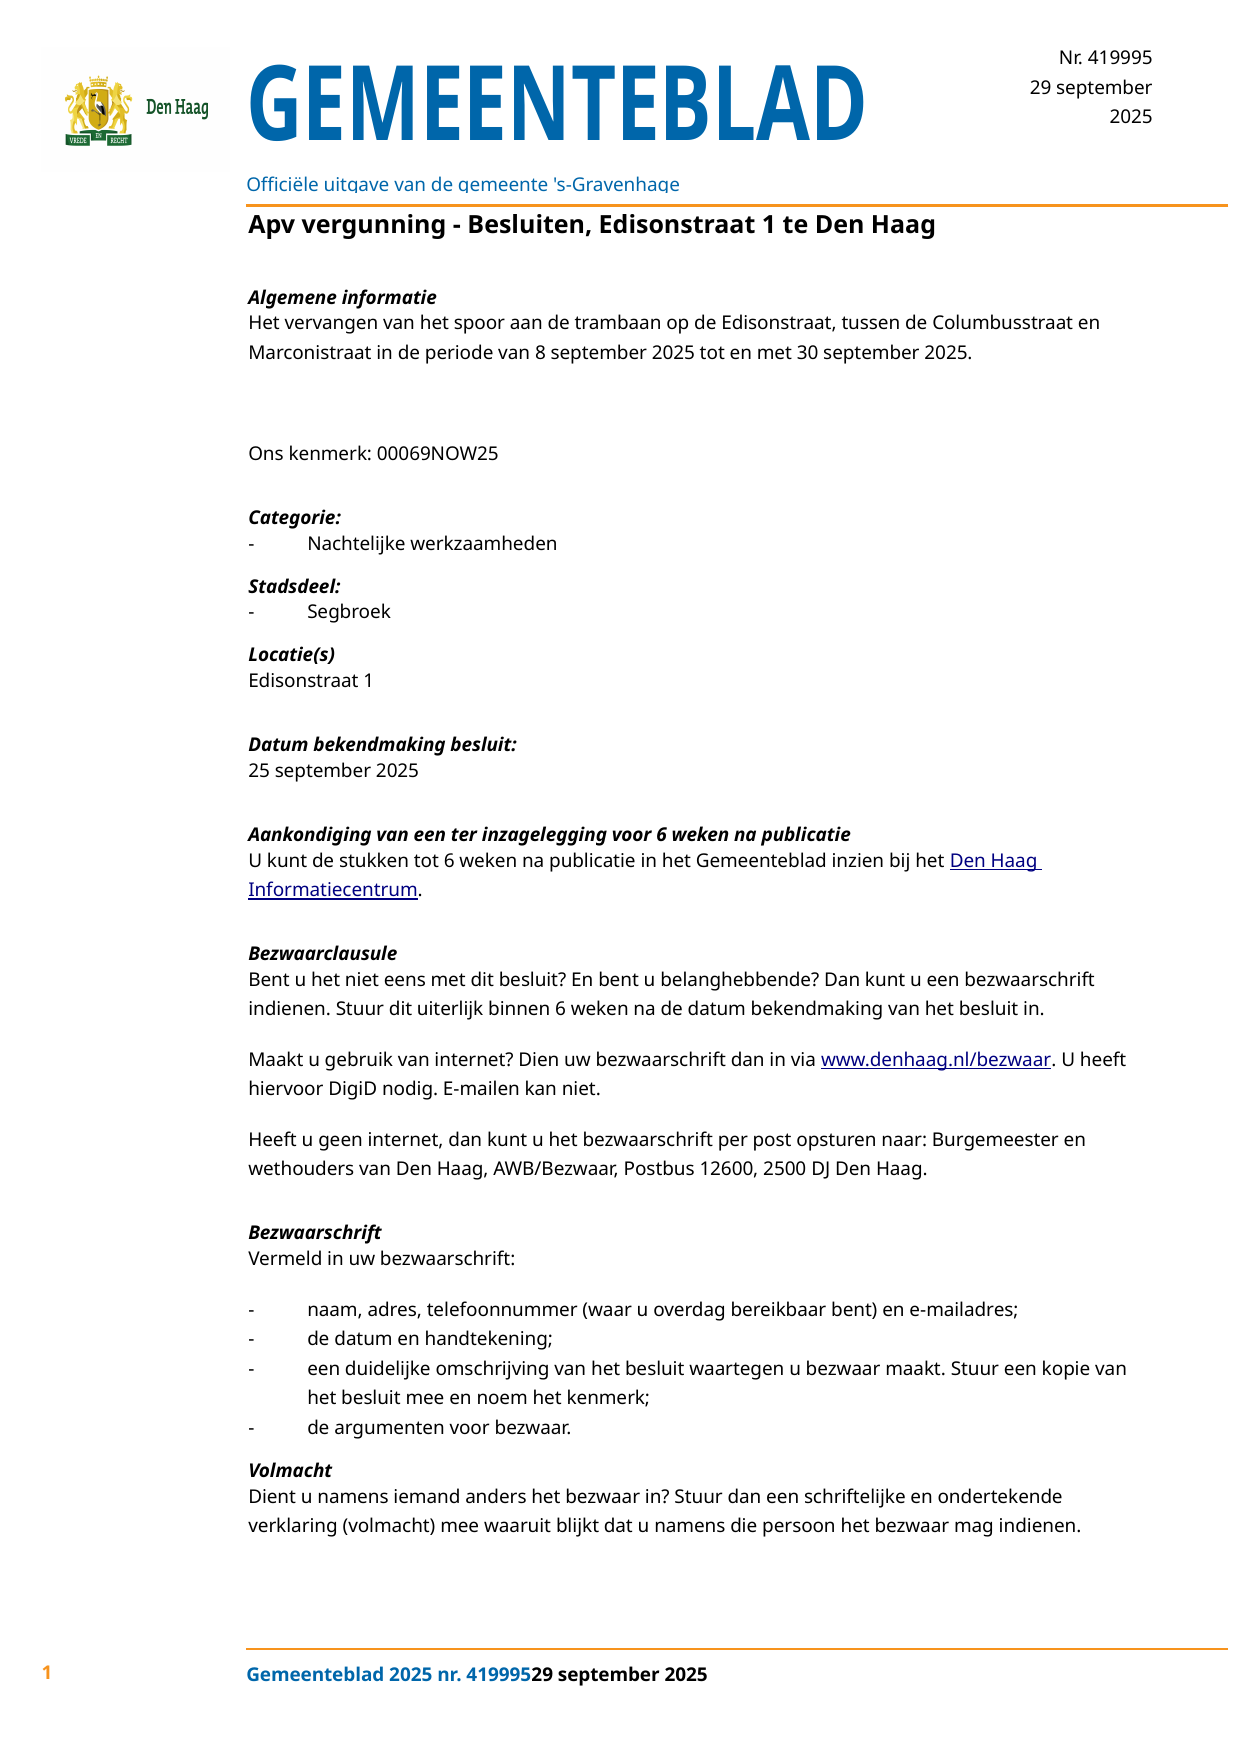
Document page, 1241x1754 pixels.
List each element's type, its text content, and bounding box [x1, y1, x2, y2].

text Apv vergunning - Besluiten, Edisonstraat 1 te Den Haag [248, 207, 1152, 241]
text Maakt u gebruik van internet? Dien uw bezwaarschrift dan in via www.denhaag.nl/bezwaar. U heeft hiervoor DigiD nodig. E-mailen kan niet. [248, 1046, 1152, 1101]
text Bent u het niet eens met dit besluit? En bent u belanghebbende? Dan kunt u een bezwaarschrift indienen. Stuur dit uiterlijk binnen 6 weken na de datum bekendmaking van het besluit in. [248, 966, 1152, 1021]
list Nachtelijke werkzaamheden [248, 530, 1152, 555]
text Vermeld in uw bezwaarschrift: [248, 1245, 1152, 1271]
text Categorie: [248, 504, 1152, 530]
text Edisonstraat 1 [248, 667, 1152, 693]
text Locatie(s) [248, 642, 1152, 667]
list een duidelijke omschrijving van het besluit waartegen u bezwaar maakt. Stuur een kopie van het besluit mee en noem het kenmerk; [248, 1355, 1152, 1410]
text Algemene informatie [248, 284, 1152, 309]
text U kunt de stukken tot 6 weken na publicatie in het Gemeenteblad inzien bij het Den Haag Informatiecentrum. [248, 847, 1152, 902]
text Aankondiging van een ter inzagelegging voor 6 weken na publicatie [248, 821, 1152, 847]
text Dient u namens iemand anders het bezwaar in? Stuur dan een schriftelijke en ondertekende verklaring (volmacht) mee waaruit blijkt dat u namens die persoon het bezwaar mag indienen. [248, 1483, 1152, 1538]
list Segbroek [248, 598, 1152, 624]
text Bezwaarschrift [248, 1219, 1152, 1245]
list de argumenten voor bezwaar. [248, 1414, 1152, 1440]
text Heeft u geen internet, dan kunt u het bezwaarschrift per post opsturen naar: Burgemeester en wethouders van Den Haag, AWB/Bezwaar, Postbus 12600, 2500 DJ Den Haag. [248, 1126, 1152, 1181]
text Stadsdeel: [248, 573, 1152, 598]
list de datum en handtekening; [248, 1325, 1152, 1351]
list naam, adres, telefoonnummer (waar u overdag bereikbaar bent) en e-mailadres; [248, 1296, 1152, 1321]
text Bezwaarclausule [248, 940, 1152, 966]
picture [41, 47, 231, 172]
text Volmacht [248, 1457, 1152, 1483]
text Ons kenmerk: 00069NOW25 [248, 440, 1152, 466]
text 25 september 2025 [248, 757, 1152, 783]
text Het vervangen van het spoor aan de trambaan op de Edisonstraat, tussen de Columbusstraat en Marconistraat in de periode van 8 september 2025 tot en met 30 september 2025. [248, 309, 1152, 365]
text Datum bekendmaking besluit: [248, 731, 1152, 757]
